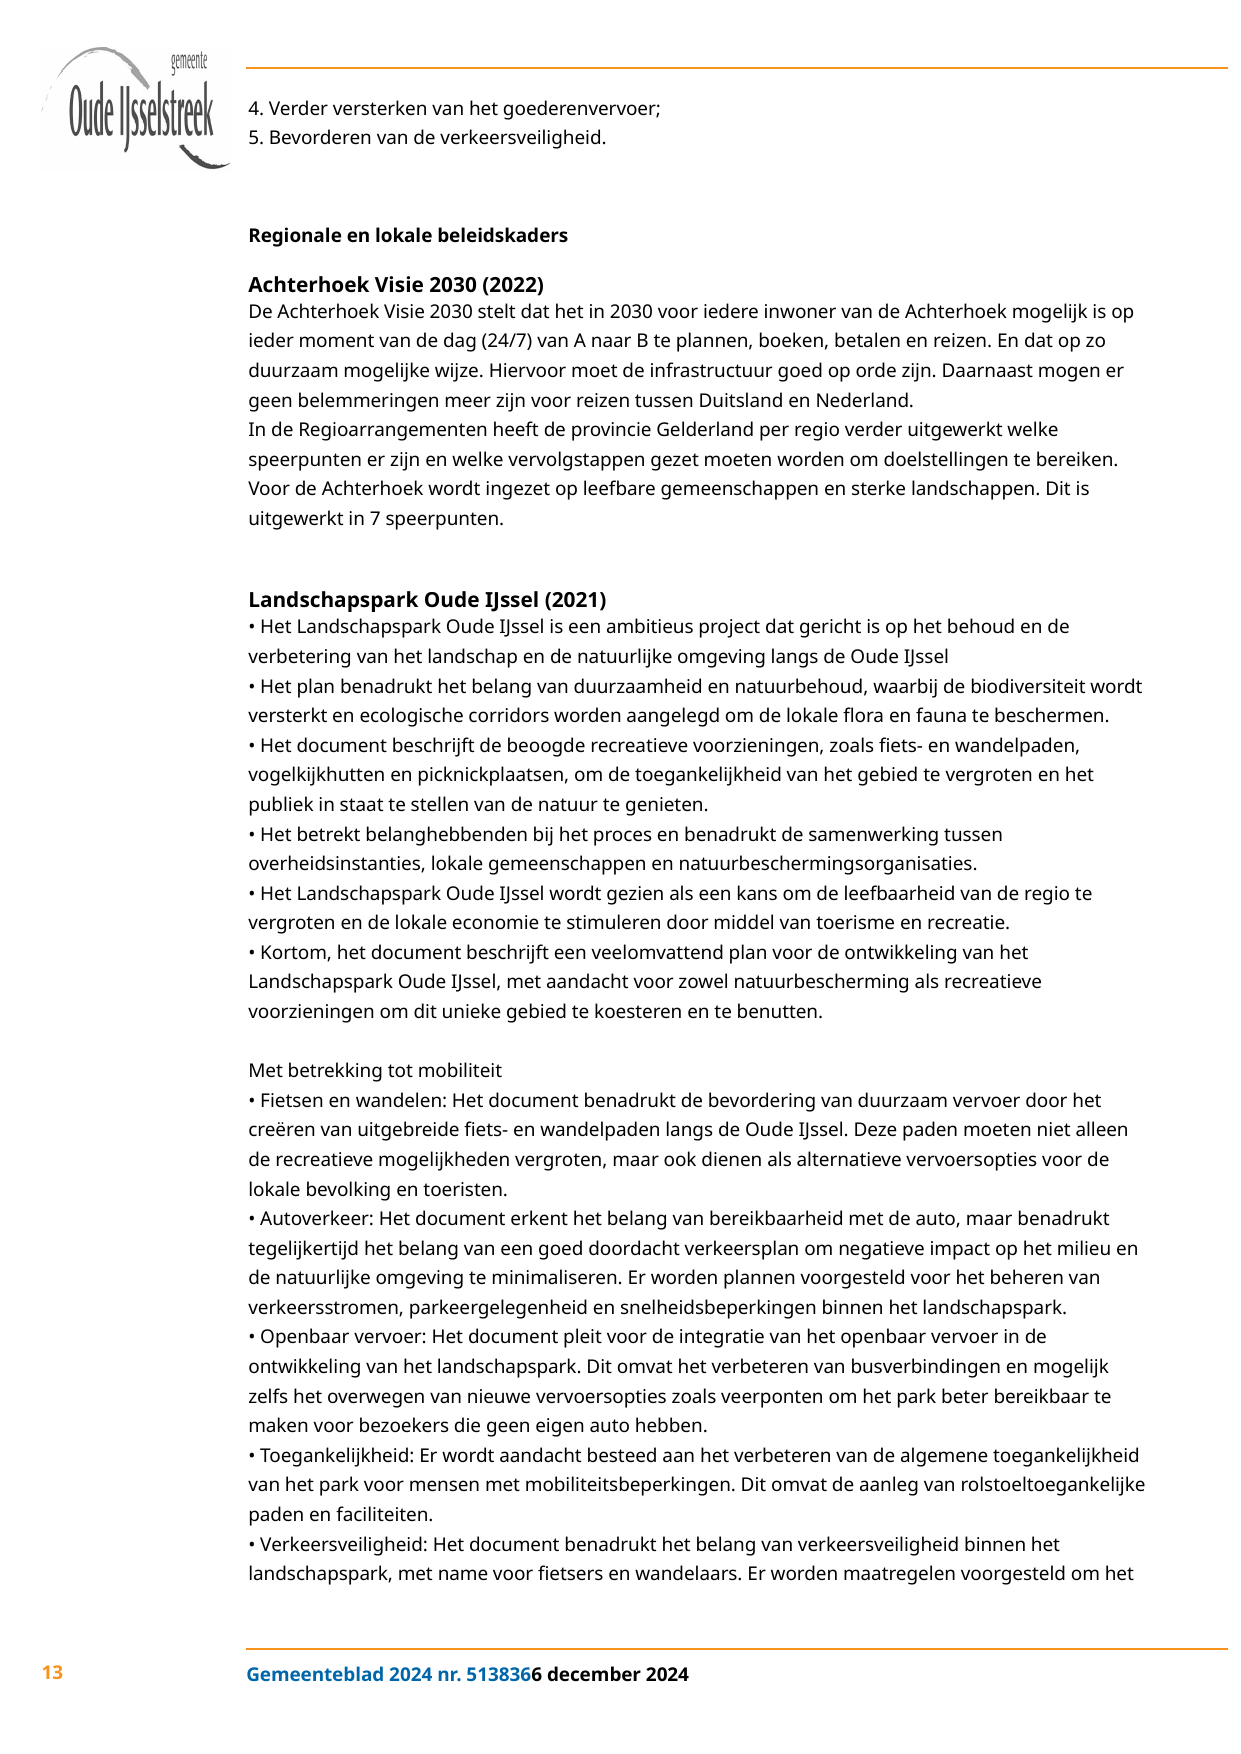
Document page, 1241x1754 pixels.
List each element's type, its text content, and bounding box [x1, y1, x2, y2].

picture [41, 47, 231, 172]
text Regionale en lokale beleidskaders [248, 220, 1152, 249]
text • Het document beschrijft de beoogde recreatieve voorzieningen, zoals fiets- en wandelpaden, vogelkijkhutten en picknickplaatsen, om de toegankelijkheid van het gebied te vergroten en het publiek in staat te stellen van de natuur te genieten. [248, 732, 1152, 817]
text • Kortom, het document beschrijft een veelomvattend plan voor de ontwikkeling van het Landschapspark Oude IJssel, met aandacht voor zowel natuurbescherming als recreatieve voorzieningen om dit unieke gebied te koesteren en te benutten. [248, 939, 1152, 1024]
text • Toegankelijkheid: Er wordt aandacht besteed aan het verbeteren van de algemene toegankelijkheid van het park voor mensen met mobiliteitsbeperkingen. Dit omvat de aanleg van rolstoeltoegankelijke paden en faciliteiten. [248, 1442, 1152, 1527]
text 5. Bevorderen van de verkeersveiligheid. [248, 124, 1152, 150]
text • Verkeersveiligheid: Het document benadrukt het belang van verkeersveiligheid binnen het landschapspark, met name voor fietsers en wandelaars. Er worden maatregelen voorgesteld om het [248, 1531, 1152, 1586]
text De Achterhoek Visie 2030 stelt dat het in 2030 voor iedere inwoner van de Achterhoek mogelijk is op ieder moment van de dag (24/7) van A naar B te plannen, boeken, betalen en reizen. En dat op zo duurzaam mogelijke wijze. Hiervoor moet de infrastructuur goed op orde zijn. Daarnaast mogen er geen belemmeringen meer zijn voor reizen tussen Duitsland en Nederland. [248, 298, 1152, 413]
text • Het Landschapspark Oude IJssel wordt gezien als een kans om de leefbaarheid van de regio te vergroten en de lokale economie te stimuleren door middel van toerisme en recreatie. [248, 880, 1152, 935]
text • Het Landschapspark Oude IJssel is een ambitieus project dat gericht is op het behoud en de verbetering van het landschap en de natuurlijke omgeving langs de Oude IJssel [248, 614, 1152, 669]
text Achterhoek Visie 2030 (2022) [248, 270, 1152, 298]
text 4. Verder versterken van het goederenvervoer; [248, 95, 1152, 121]
text • Openbaar vervoer: Het document pleit voor de integratie van het openbaar vervoer in de ontwikkeling van het landschapspark. Dit omvat het verbeteren van busverbindingen en mogelijk zelfs het overwegen van nieuwe vervoersopties zoals veerponten om het park beter bereikbaar te maken voor bezoekers die geen eigen auto hebben. [248, 1324, 1152, 1438]
text Landschapspark Oude IJssel (2021) [248, 585, 1152, 614]
text • Fietsen en wandelen: Het document benadrukt de bevordering van duurzaam vervoer door het creëren van uitgebreide fiets- en wandelpaden langs de Oude IJssel. Deze paden moeten niet alleen de recreatieve mogelijkheden vergroten, maar ook dienen als alternatieve vervoersopties voor de lokale bevolking en toeristen. [248, 1087, 1152, 1201]
text • Autoverkeer: Het document erkent het belang van bereikbaarheid met de auto, maar benadrukt tegelijkertijd het belang van een goed doordacht verkeersplan om negatieve impact op het milieu en de natuurlijke omgeving te minimaliseren. Er worden plannen voorgesteld voor het beheren van verkeersstromen, parkeergelegenheid en snelheidsbeperkingen binnen het landschapspark. [248, 1205, 1152, 1320]
text • Het plan benadrukt het belang van duurzaamheid en natuurbehoud, waarbij de biodiversiteit wordt versterkt en ecologische corridors worden aangelegd om de lokale flora en fauna te beschermen. [248, 673, 1152, 728]
text In de Regioarrangementen heeft de provincie Gelderland per regio verder uitgewerkt welke speerpunten er zijn en welke vervolgstappen gezet moeten worden om doelstellingen te bereiken. Voor de Achterhoek wordt ingezet op leefbare gemeenschappen en sterke landschappen. Dit is uitgewerkt in 7 speerpunten. [248, 416, 1152, 531]
text • Het betrekt belanghebbenden bij het proces en benadrukt de samenwerking tussen overheidsinstanties, lokale gemeenschappen en natuurbeschermingsorganisaties. [248, 821, 1152, 876]
text Met betrekking tot mobiliteit [248, 1057, 1152, 1083]
